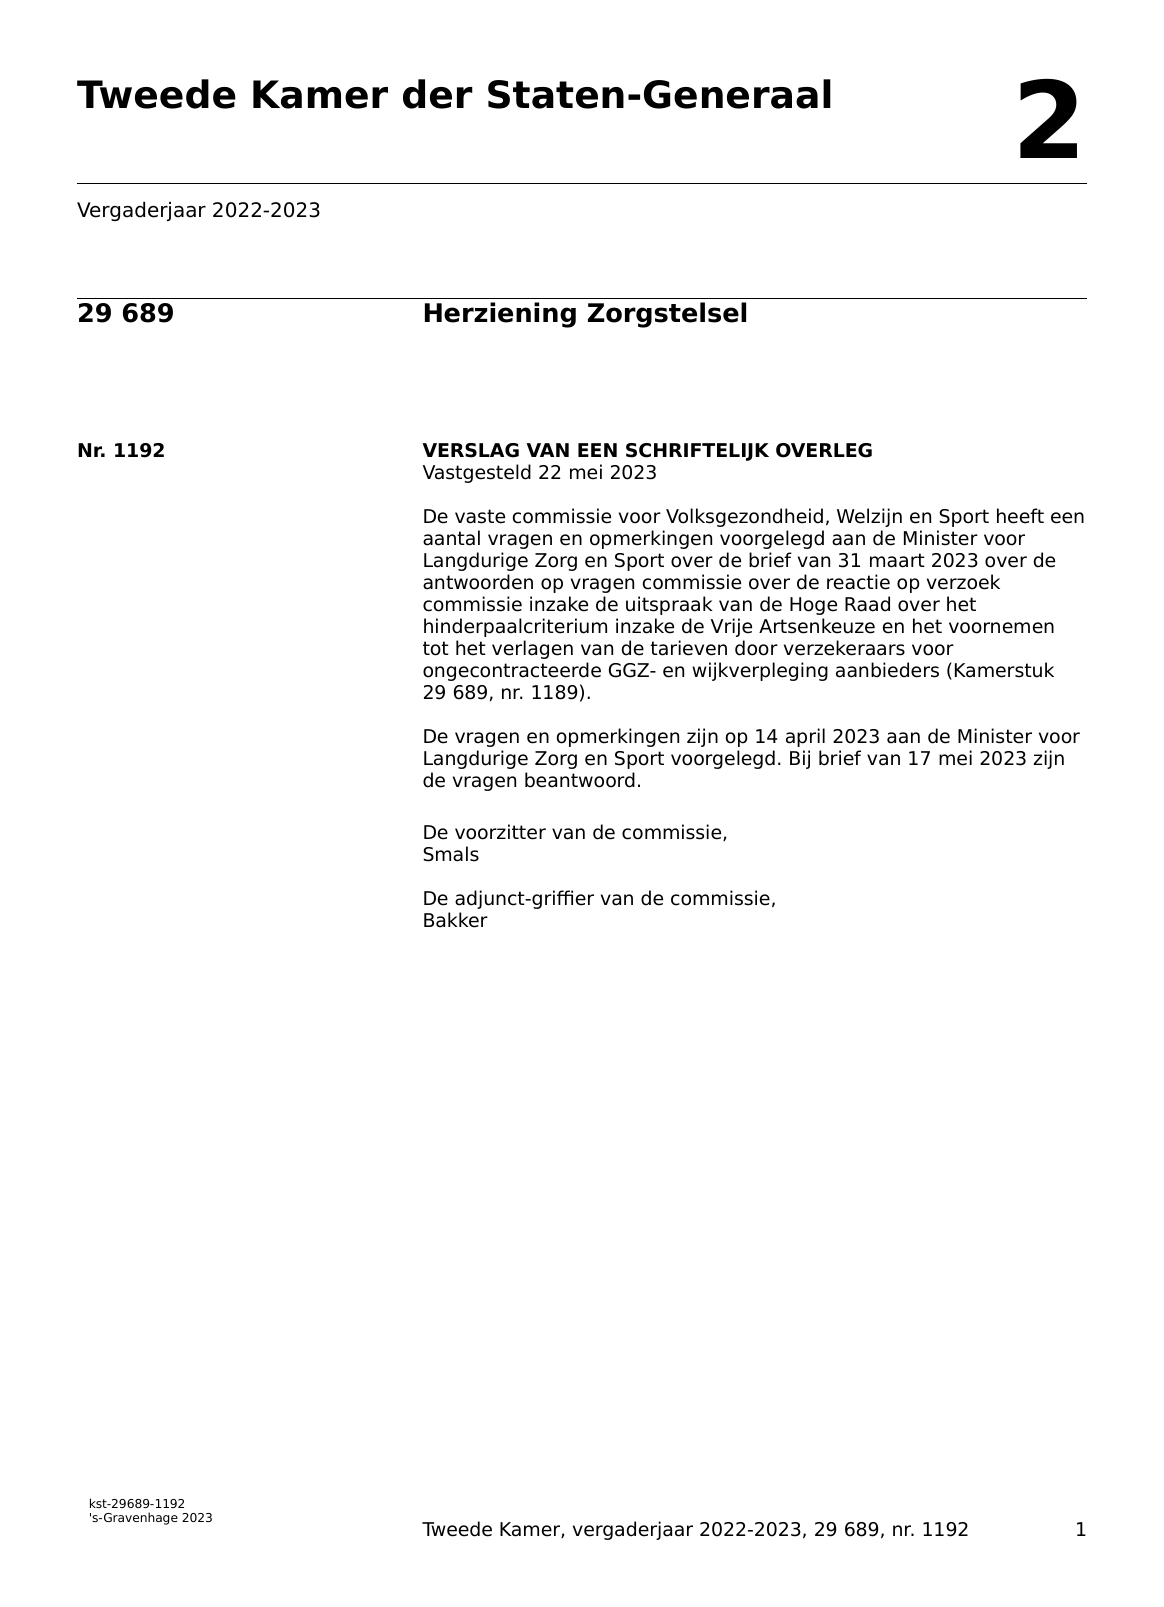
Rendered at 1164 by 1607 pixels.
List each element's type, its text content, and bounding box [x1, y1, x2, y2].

table_cell Vergaderjaar 2022-2023 [77, 184, 1087, 298]
table_header Tweede Kamer der Staten-Generaal [77, 59, 886, 183]
text De vragen en opmerkingen zijn op 14 april 2023 aan de Minister voor Langdurige Zorg en Sport voorgelegd. Bij brief van 17 mei 2023 zijn de vragen beantwoord. [422, 726, 1087, 792]
text 's-Gravenhage 2023 [88, 1511, 323, 1525]
text Vastgesteld 22 mei 2023 [422, 462, 1087, 484]
table_header 2 [886, 59, 1087, 183]
text De voorzitter van de commissie, Smals [422, 822, 1087, 866]
subtitle 29 689 Herziening Zorgstelsel [77, 299, 1087, 329]
subtitle Nr. 1192 VERSLAG VAN EEN SCHRIFTELIJK OVERLEG [77, 440, 1087, 462]
text De vaste commissie voor Volksgezondheid, Welzijn en Sport heeft een aantal vragen en opmerkingen voorgelegd aan de Minister voor Langdurige Zorg en Sport over de brief van 31 maart 2023 over de antwoorden op vragen commissie over de reactie op verzoek commissie inzake de uitspraak van de Hoge Raad over het hinderpaalcriterium inzake de Vrije Artsenkeuze en het voornemen tot het verlagen van de tarieven door verzekeraars voor ongecontracteerde GGZ- en wijkverpleging aanbieders (Kamerstuk 29 689, nr. 1189). [422, 506, 1087, 704]
text kst-29689-1192 [88, 1497, 323, 1511]
text De adjunct-griffier van de commissie, Bakker [422, 888, 1087, 932]
